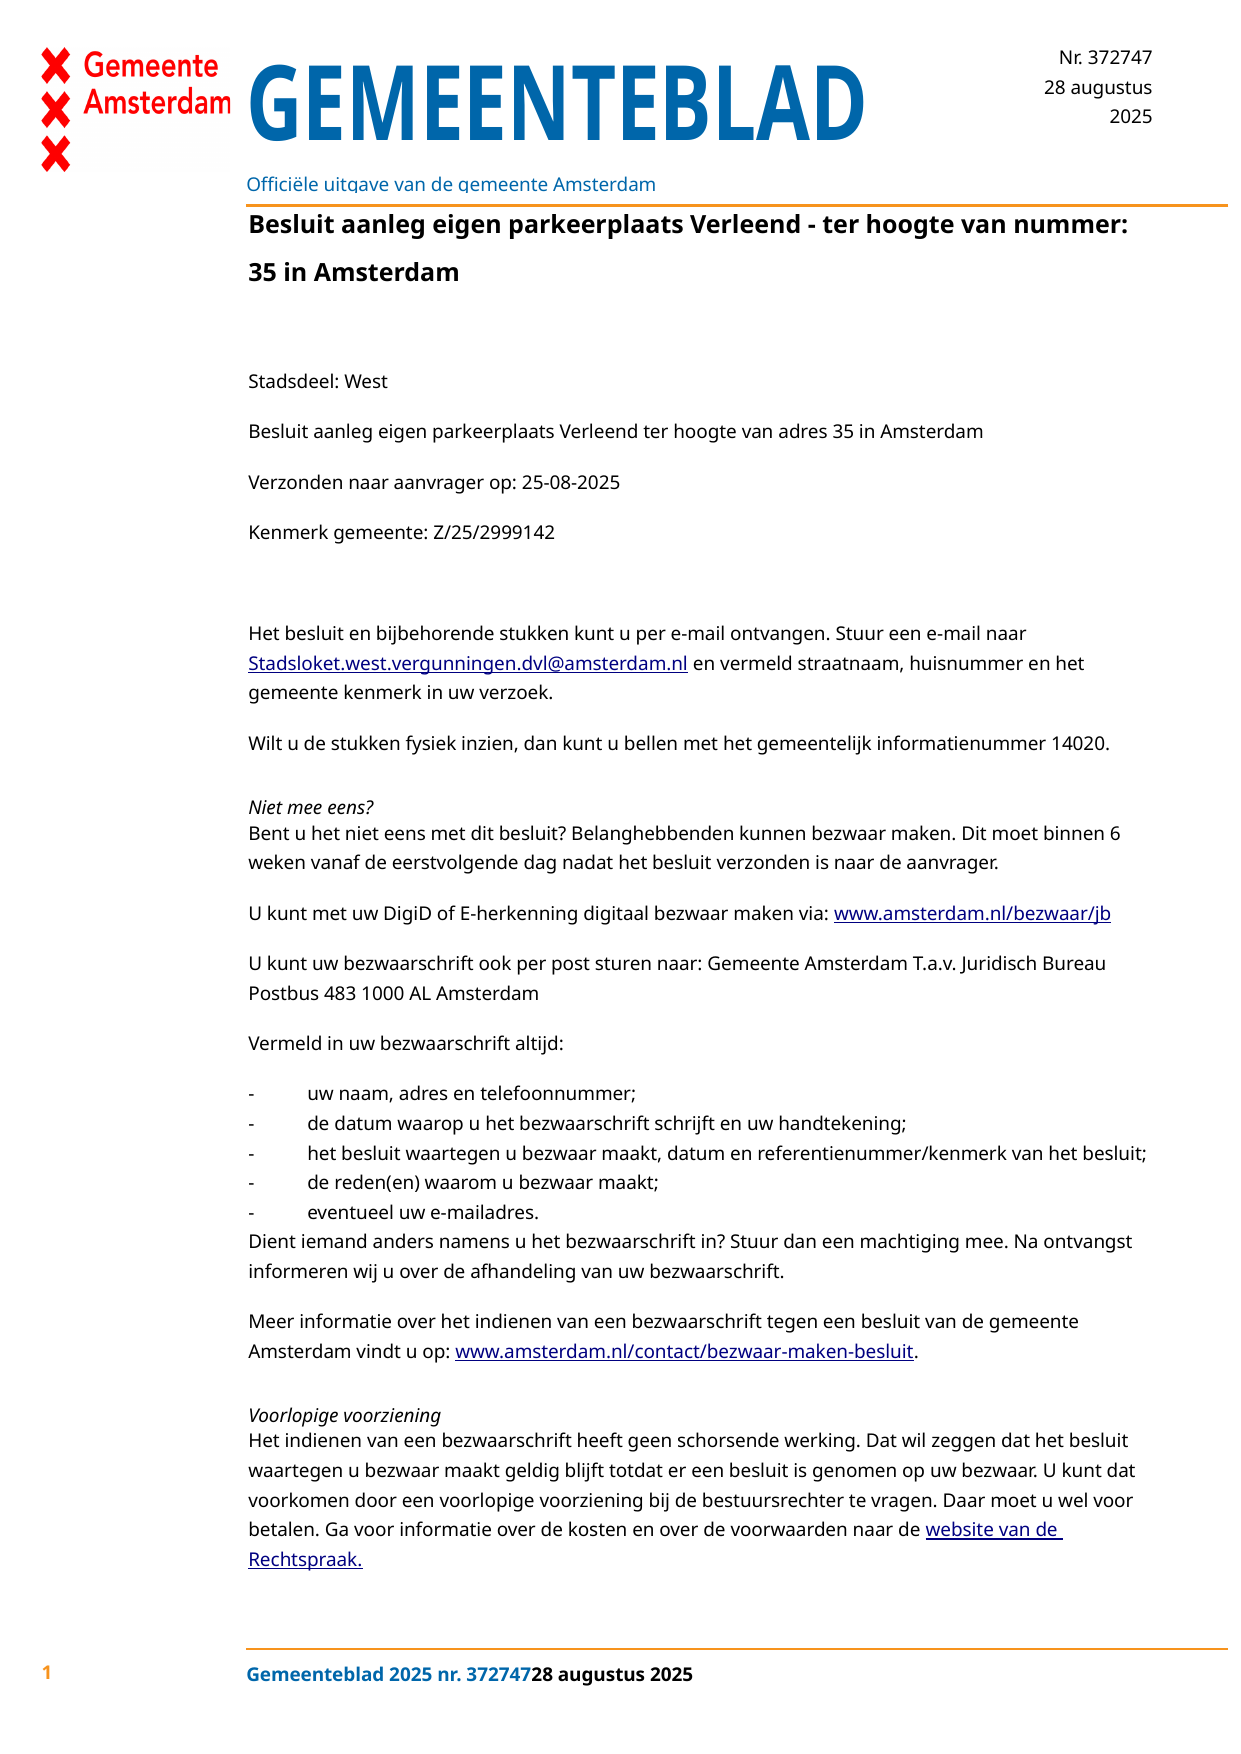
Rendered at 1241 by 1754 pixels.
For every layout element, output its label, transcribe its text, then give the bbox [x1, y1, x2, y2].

list de datum waarop u het bezwaarschrift schrijft en uw handtekening; [248, 1110, 1152, 1136]
text Vermeld in uw bezwaarschrift altijd: [248, 1030, 1152, 1056]
text Besluit aanleg eigen parkeerplaats Verleend - ter hoogte van nummer: 35 in Amsterdam [248, 207, 1152, 288]
list de reden(en) waarom u bezwaar maakt; [248, 1169, 1152, 1195]
text Dient iemand anders namens u het bezwaarschrift in? Stuur dan een machtiging mee. Na ontvangst informeren wij u over de afhandeling van uw bezwaarschrift. [248, 1228, 1152, 1284]
text U kunt uw bezwaarschrift ook per post sturen naar: Gemeente Amsterdam T.a.v. Juridisch Bureau Postbus 483 1000 AL Amsterdam [248, 950, 1152, 1005]
text Niet mee eens? [248, 794, 1152, 820]
text Meer informatie over het indienen van een bezwaarschrift tegen een besluit van de gemeente Amsterdam vindt u op: www.amsterdam.nl/contact/bezwaar-maken-besluit. [248, 1308, 1152, 1364]
text Voorlopige voorziening [248, 1402, 1152, 1428]
text Wilt u de stukken fysiek inzien, dan kunt u bellen met het gemeentelijk informatienummer 14020. [248, 730, 1152, 756]
list het besluit waartegen u bezwaar maakt, datum en referentienummer/kenmerk van het besluit; [248, 1140, 1152, 1165]
list eventueel uw e-mailadres. [248, 1199, 1152, 1224]
text Het indienen van een bezwaarschrift heeft geen schorsende werking. Dat wil zeggen dat het besluit waartegen u bezwaar maakt geldig blijft totdat er een besluit is genomen op uw bezwaar. U kunt dat voorkomen door een voorlopige voorziening bij de bestuursrechter te vragen. Daar moet u wel voor betalen. Ga voor informatie over de kosten en over de voorwaarden naar de website van de Rechtspraak. [248, 1428, 1152, 1572]
text Bent u het niet eens met dit besluit? Belanghebbenden kunnen bezwaar maken. Dit moet binnen 6 weken vanaf de eerstvolgende dag nadat het besluit verzonden is naar de aanvrager. [248, 820, 1152, 875]
text Kenmerk gemeente: Z/25/2999142 [248, 519, 1152, 545]
text U kunt met uw DigiD of E-herkenning digitaal bezwaar maken via: www.amsterdam.nl/bezwaar/jb [248, 900, 1152, 925]
text Besluit aanleg eigen parkeerplaats Verleend ter hoogte van adres 35 in Amsterdam [248, 419, 1152, 444]
text Verzonden naar aanvrager op: 25-08-2025 [248, 469, 1152, 495]
text Het besluit en bijbehorende stukken kunt u per e-mail ontvangen. Stuur een e-mail naar Stadsloket.west.vergunningen.dvl@amsterdam.nl en vermeld straatnaam, huisnummer en het gemeente kenmerk in uw verzoek. [248, 620, 1152, 705]
list uw naam, adres en telefoonnummer; [248, 1081, 1152, 1106]
text Stadsdeel: West [248, 368, 1152, 394]
picture [41, 47, 231, 172]
